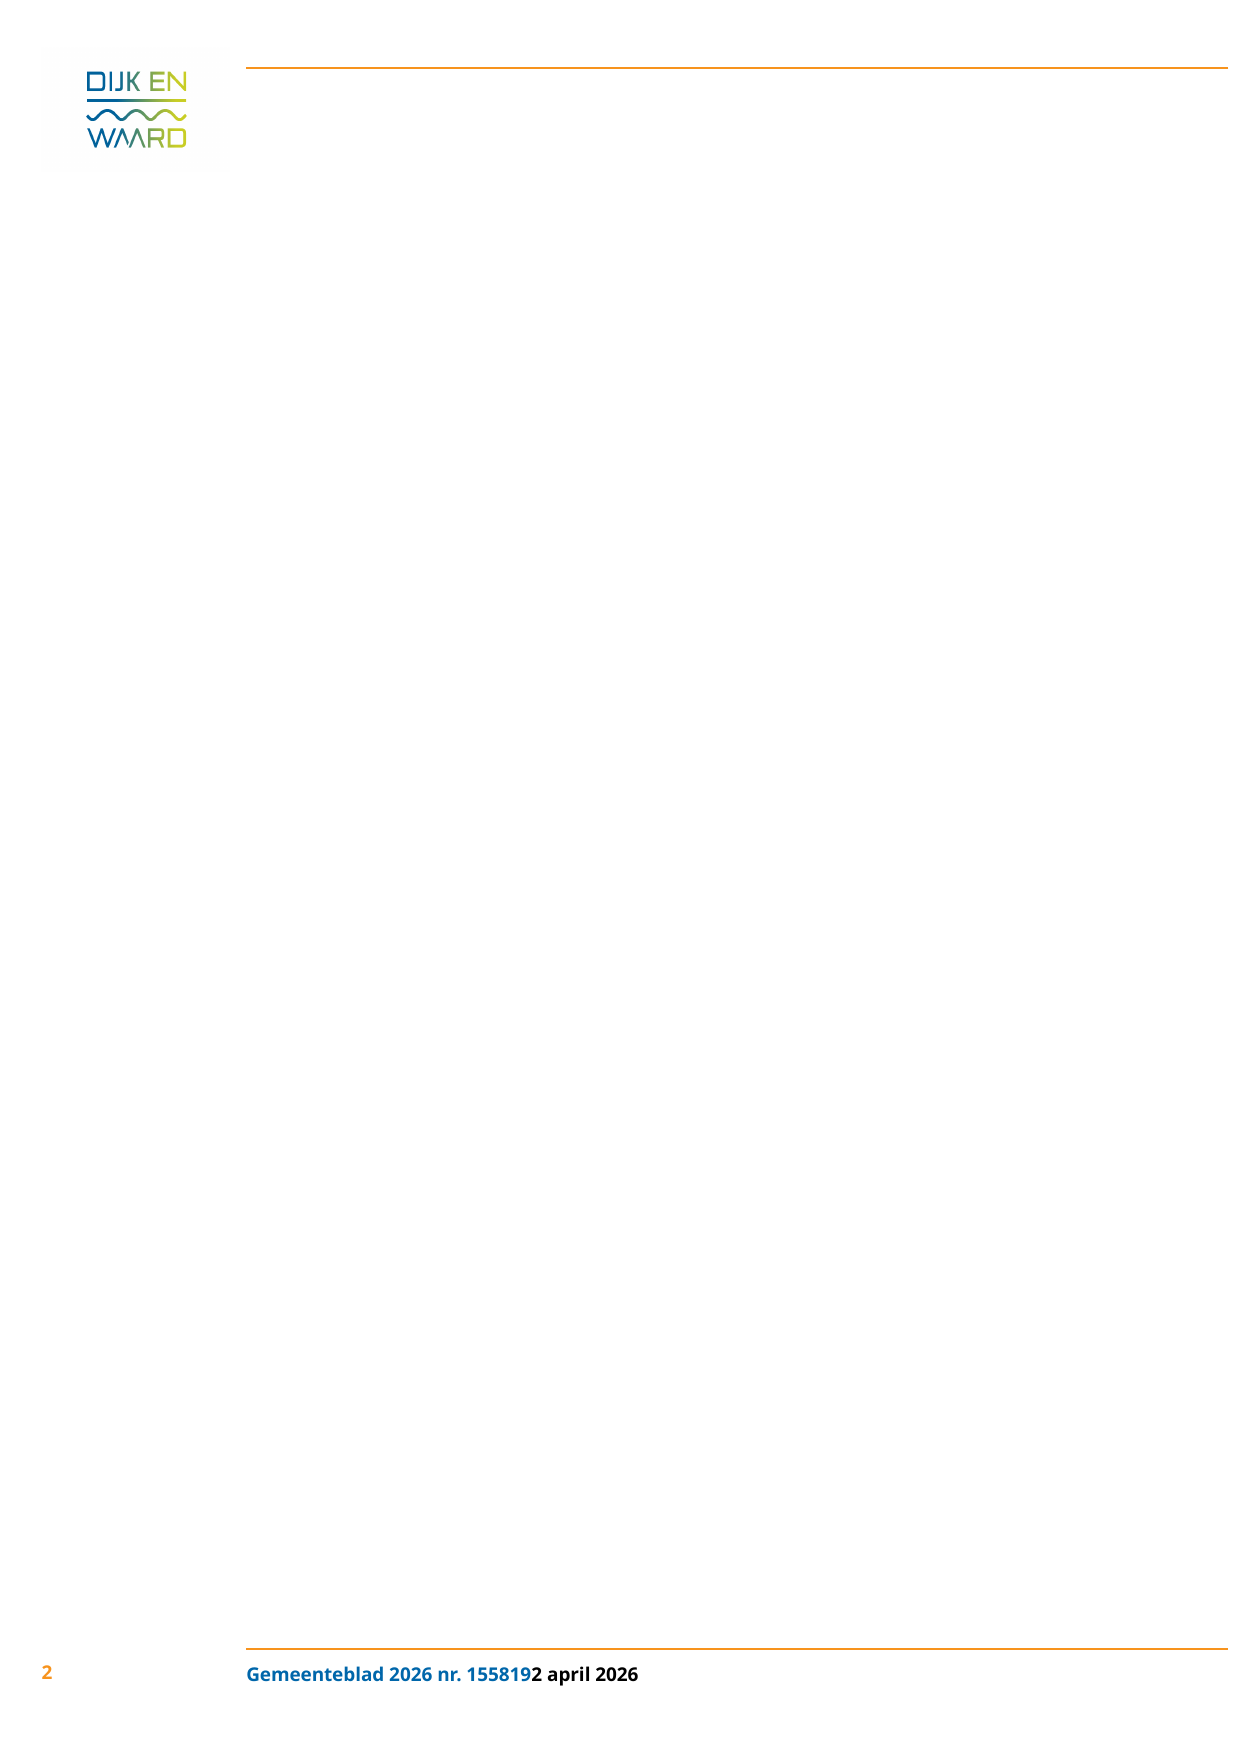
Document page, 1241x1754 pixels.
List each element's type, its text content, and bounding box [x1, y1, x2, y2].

text ﻿ [248, 196, 1152, 225]
picture [41, 47, 231, 172]
